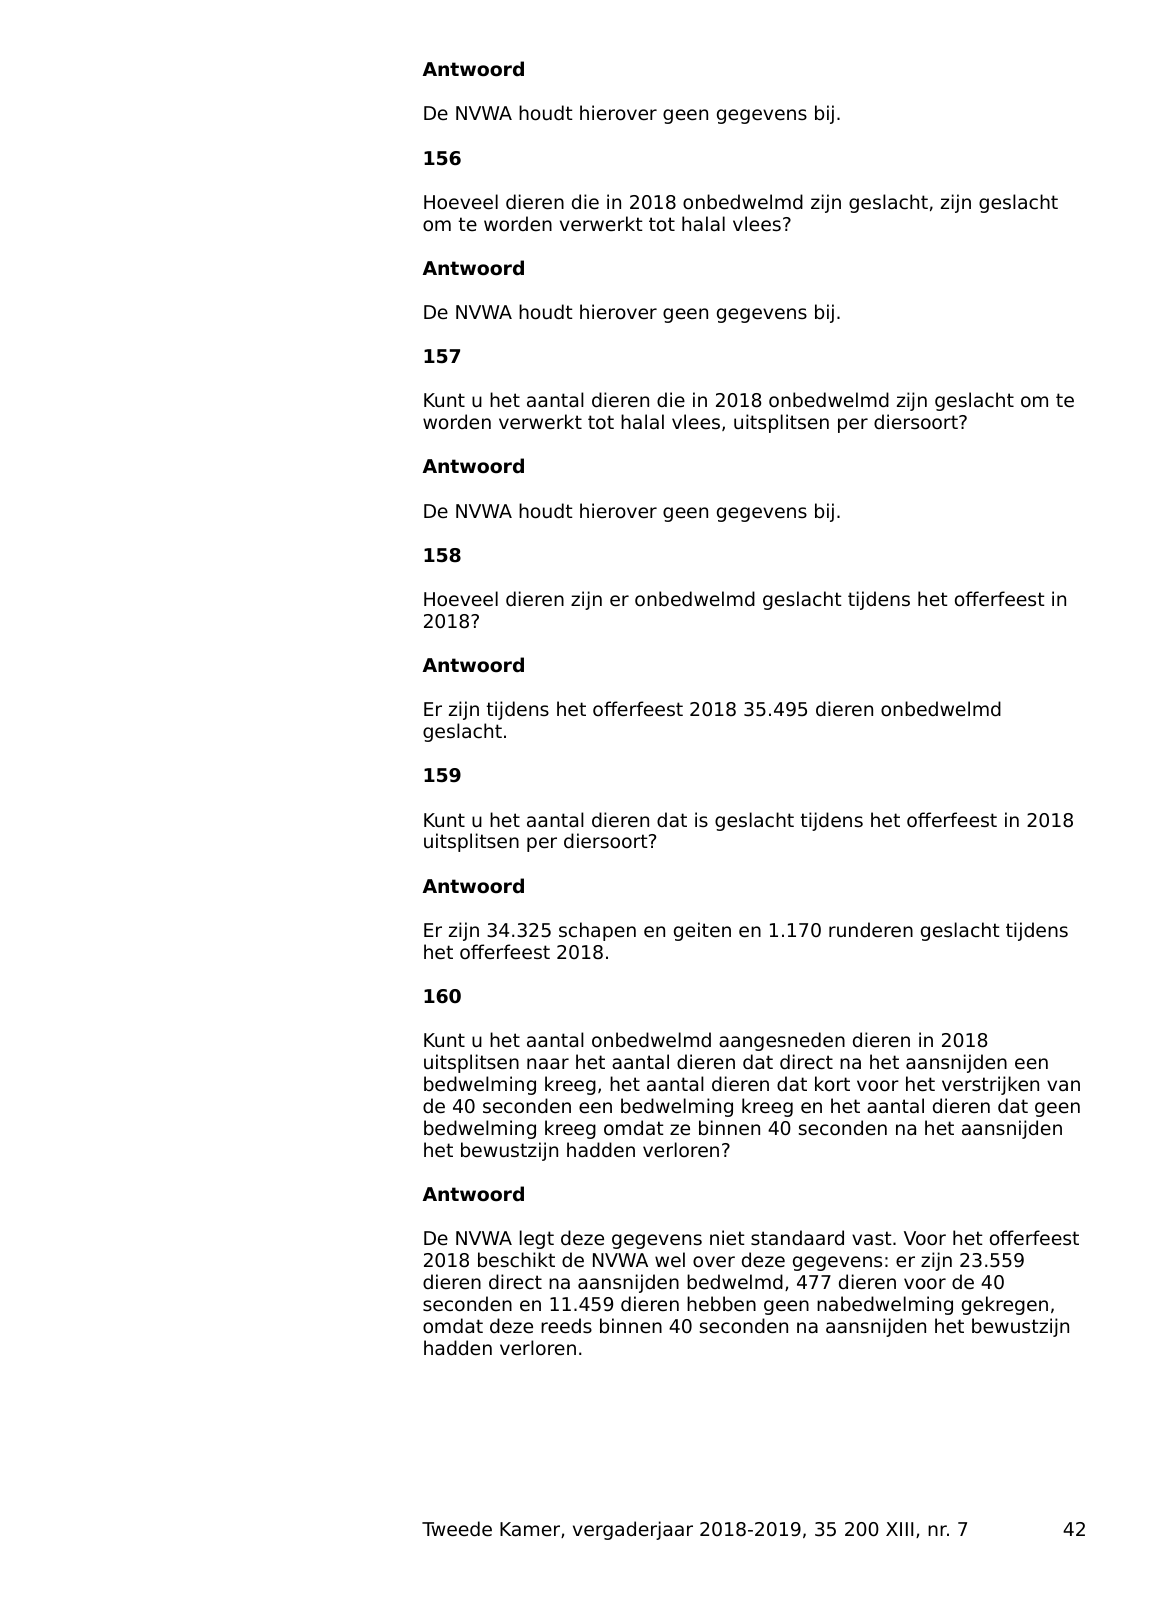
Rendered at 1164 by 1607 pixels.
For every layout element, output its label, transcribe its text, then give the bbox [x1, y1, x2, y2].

subtitle Antwoord [422, 1184, 1087, 1206]
text De NVWA houdt hierover geen gegevens bij. [422, 302, 1087, 324]
text Hoeveel dieren die in 2018 onbedwelmd zijn geslacht, zijn geslacht om te worden verwerkt tot halal vlees? [422, 192, 1087, 236]
subtitle Antwoord [422, 258, 1087, 280]
subtitle 158 [422, 545, 1087, 567]
text De NVWA legt deze gegevens niet standaard vast. Voor het offerfeest 2018 beschikt de NVWA wel over deze gegevens: er zijn 23.559 dieren direct na aansnijden bedwelmd, 477 dieren voor de 40 seconden en 11.459 dieren hebben geen nabedwelming gekregen, omdat deze reeds binnen 40 seconden na aansnijden het bewustzijn hadden verloren. [422, 1228, 1087, 1360]
subtitle 157 [422, 346, 1087, 368]
subtitle Antwoord [422, 456, 1087, 478]
subtitle 159 [422, 765, 1087, 787]
subtitle 160 [422, 986, 1087, 1008]
text Er zijn 34.325 schapen en geiten en 1.170 runderen geslacht tijdens het offerfeest 2018. [422, 920, 1087, 964]
text Er zijn tijdens het offerfeest 2018 35.495 dieren onbedwelmd geslacht. [422, 699, 1087, 743]
text De NVWA houdt hierover geen gegevens bij. [422, 501, 1087, 522]
text Kunt u het aantal dieren die in 2018 onbedwelmd zijn geslacht om te worden verwerkt tot halal vlees, uitsplitsen per diersoort? [422, 390, 1087, 434]
subtitle 156 [422, 147, 1087, 169]
text De NVWA houdt hierover geen gegevens bij. [422, 103, 1087, 125]
text Hoeveel dieren zijn er onbedwelmd geslacht tijdens het offerfeest in 2018? [422, 589, 1087, 633]
text Kunt u het aantal onbedwelmd aangesneden dieren in 2018 uitsplitsen naar het aantal dieren dat direct na het aansnijden een bedwelming kreeg, het aantal dieren dat kort voor het verstrijken van de 40 seconden een bedwelming kreeg en het aantal dieren dat geen bedwelming kreeg omdat ze binnen 40 seconden na het aansnijden het bewustzijn hadden verloren? [422, 1030, 1087, 1162]
subtitle Antwoord [422, 876, 1087, 898]
subtitle Antwoord [422, 655, 1087, 677]
subtitle Antwoord [422, 59, 1087, 81]
text Kunt u het aantal dieren dat is geslacht tijdens het offerfeest in 2018 uitsplitsen per diersoort? [422, 809, 1087, 853]
